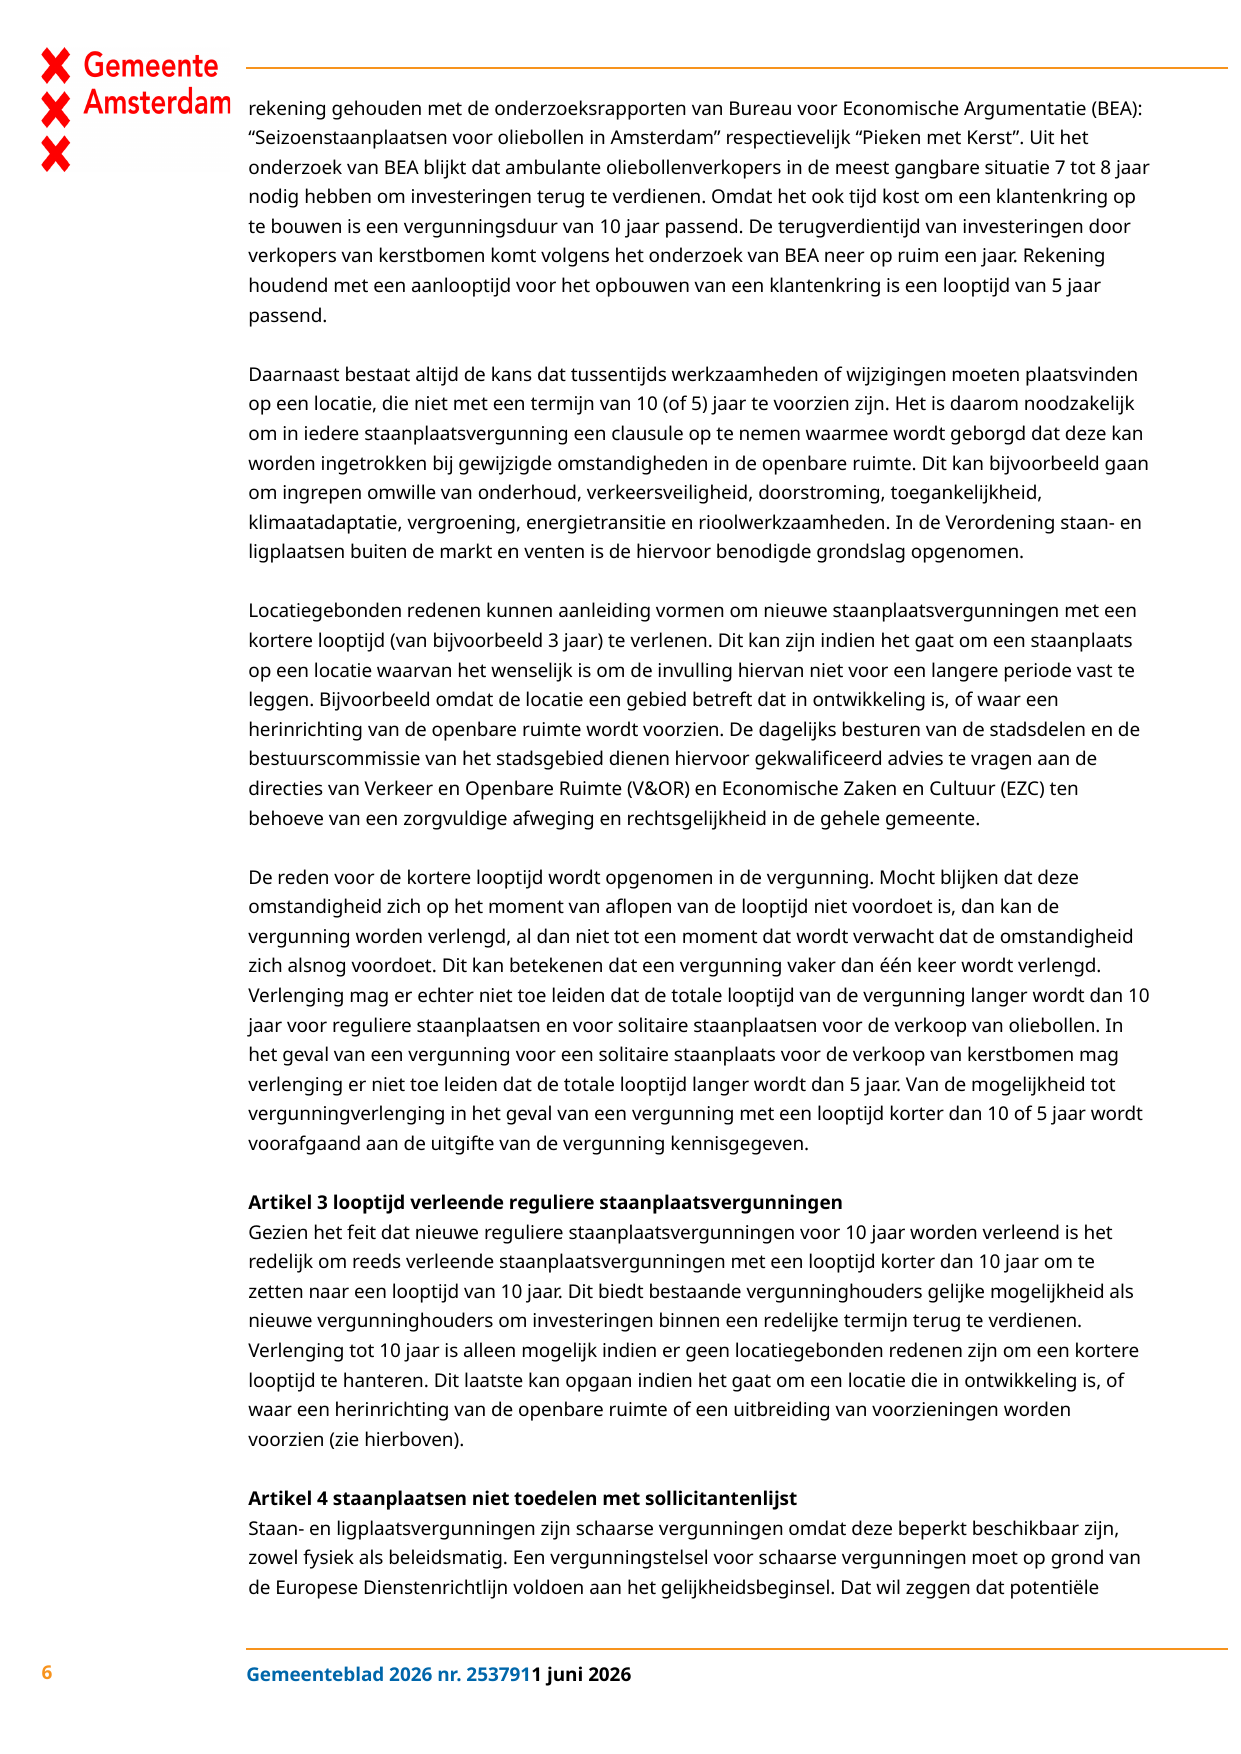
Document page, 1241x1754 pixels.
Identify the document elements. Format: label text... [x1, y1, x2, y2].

picture [41, 47, 231, 172]
text Gezien het feit dat nieuwe reguliere staanplaatsvergunningen voor 10 jaar worden verleend is het redelijk om reeds verleende staanplaatsvergunningen met een looptijd korter dan 10 jaar om te zetten naar een looptijd van 10 jaar. Dit biedt bestaande vergunninghouders gelijke mogelijkheid als nieuwe vergunninghouders om investeringen binnen een redelijke termijn terug te verdienen. Verlenging tot 10 jaar is alleen mogelijk indien er geen locatiegebonden redenen zijn om een kortere looptijd te hanteren. Dit laatste kan opgaan indien het gaat om een locatie die in ontwikkeling is, of waar een herinrichting van de openbare ruimte of een uitbreiding van voorzieningen worden voorzien (zie hierboven). [248, 1219, 1152, 1452]
text Locatiegebonden redenen kunnen aanleiding vormen om nieuwe staanplaatsvergunningen met een kortere looptijd (van bijvoorbeeld 3 jaar) te verlenen. Dit kan zijn indien het gaat om een staanplaats op een locatie waarvan het wenselijk is om de invulling hiervan niet voor een langere periode vast te leggen. Bijvoorbeeld omdat de locatie een gebied betreft dat in ontwikkeling is, of waar een herinrichting van de openbare ruimte wordt voorzien. De dagelijks besturen van de stadsdelen en de bestuurscommissie van het stadsgebied dienen hiervoor gekwalificeerd advies te vragen aan de directies van Verkeer en Openbare Ruimte (V&OR) en Economische Zaken en Cultuur (EZC) ten behoeve van een zorgvuldige afweging en rechtsgelijkheid in de gehele gemeente. [248, 598, 1152, 831]
text rekening gehouden met de onderzoeksrapporten van Bureau voor Economische Argumentatie (BEA): “Seizoenstaanplaatsen voor oliebollen in Amsterdam” respectievelijk “Pieken met Kerst”. Uit het onderzoek van BEA blijkt dat ambulante oliebollenverkopers in de meest gangbare situatie 7 tot 8 jaar nodig hebben om investeringen terug te verdienen. Omdat het ook tijd kost om een klantenkring op te bouwen is een vergunningsduur van 10 jaar passend. De terugverdientijd van investeringen door verkopers van kerstbomen komt volgens het onderzoek van BEA neer op ruim een jaar. Rekening houdend met een aanlooptijd voor het opbouwen van een klantenkring is een looptijd van 5 jaar passend. [248, 95, 1152, 328]
text Daarnaast bestaat altijd de kans dat tussentijds werkzaamheden of wijzigingen moeten plaatsvinden op een locatie, die niet met een termijn van 10 (of 5) jaar te voorzien zijn. Het is daarom noodzakelijk om in iedere staanplaatsvergunning een clausule op te nemen waarmee wordt geborgd dat deze kan worden ingetrokken bij gewijzigde omstandigheden in de openbare ruimte. Dit kan bijvoorbeeld gaan om ingrepen omwille van onderhoud, verkeersveiligheid, doorstroming, toegankelijkheid, klimaatadaptatie, vergroening, energietransitie en rioolwerkzaamheden. In de Verordening staan- en ligplaatsen buiten de markt en venten is de hiervoor benodigde grondslag opgenomen. [248, 361, 1152, 564]
text Artikel 3 looptijd verleende reguliere staanplaatsvergunningen [248, 1189, 1152, 1215]
text Staan- en ligplaatsvergunningen zijn schaarse vergunningen omdat deze beperkt beschikbaar zijn, zowel fysiek als beleidsmatig. Een vergunningstelsel voor schaarse vergunningen moet op grond van de Europese Dienstenrichtlijn voldoen aan het gelijkheidsbeginsel. Dat wil zeggen dat potentiële [248, 1515, 1152, 1600]
text Artikel 4 staanplaatsen niet toedelen met sollicitantenlijst [248, 1485, 1152, 1511]
text De reden voor de kortere looptijd wordt opgenomen in de vergunning. Mocht blijken dat deze omstandigheid zich op het moment van aflopen van de looptijd niet voordoet is, dan kan de vergunning worden verlengd, al dan niet tot een moment dat wordt verwacht dat de omstandigheid zich alsnog voordoet. Dit kan betekenen dat een vergunning vaker dan één keer wordt verlengd. Verlenging mag er echter niet toe leiden dat de totale looptijd van de vergunning langer wordt dan 10 jaar voor reguliere staanplaatsen en voor solitaire staanplaatsen voor de verkoop van oliebollen. In het geval van een vergunning voor een solitaire staanplaats voor de verkoop van kerstbomen mag verlenging er niet toe leiden dat de totale looptijd langer wordt dan 5 jaar. Van de mogelijkheid tot vergunningverlenging in het geval van een vergunning met een looptijd korter dan 10 of 5 jaar wordt voorafgaand aan de uitgifte van de vergunning kennisgegeven. [248, 864, 1152, 1156]
